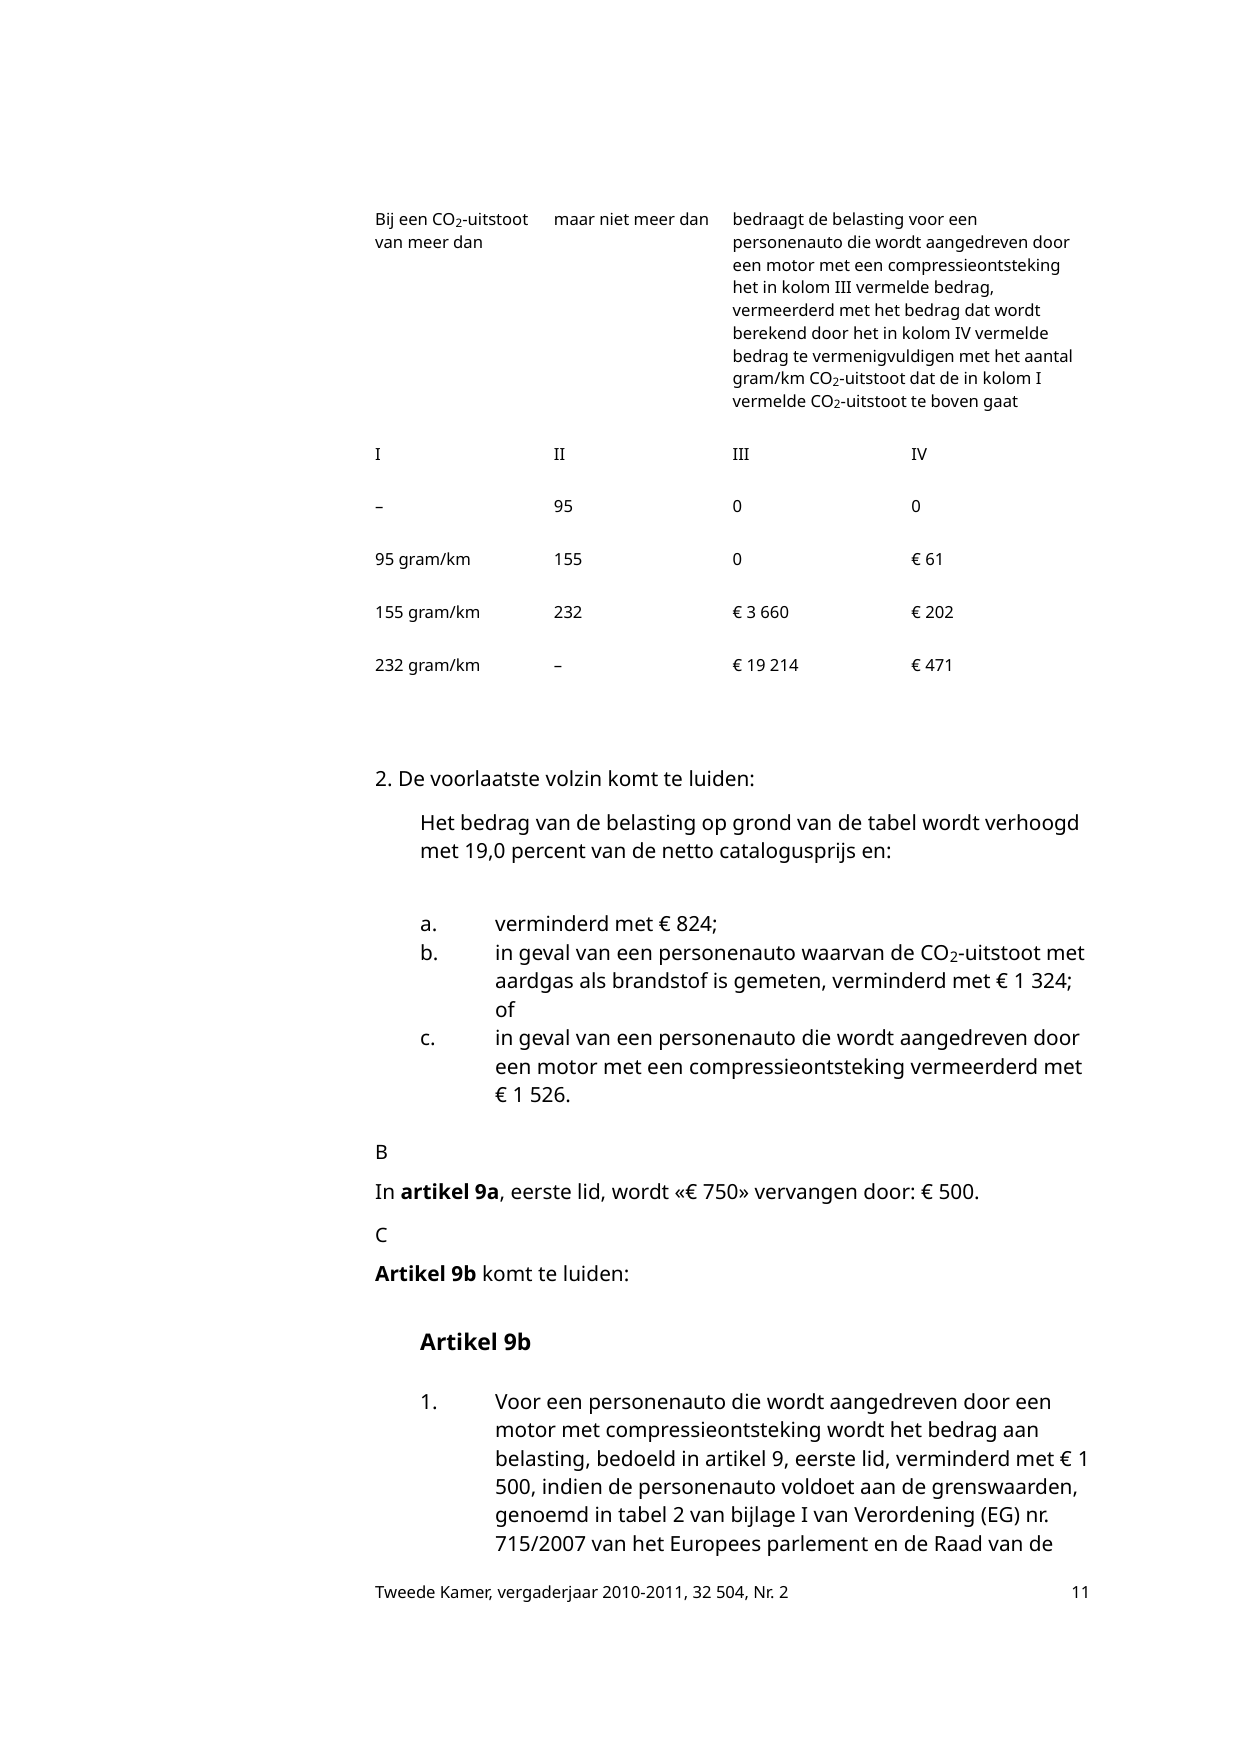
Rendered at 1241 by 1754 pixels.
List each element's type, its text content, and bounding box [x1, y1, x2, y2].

table_cell IV [911, 442, 1090, 495]
table_cell III [733, 442, 911, 495]
text 2. De voorlaatste volzin komt te luiden: [375, 764, 1090, 793]
table_cell € 471 [911, 653, 1090, 706]
text C [375, 1221, 1090, 1248]
text Het bedrag van de belasting op grond van de tabel wordt verhoogd met 19,0 percent van de netto catalogusprijs en: [420, 808, 1090, 864]
table_cell II [554, 442, 732, 495]
table_cell € 3 660 [733, 600, 911, 653]
table_header maar niet meer dan [554, 208, 732, 442]
list Voor een personenauto die wordt aangedreven door een motor met compressieontsteking wordt het bedrag aan belasting, bedoeld in artikel 9, eerste lid, verminderd met € 1 500, indien de personenauto voldoet aan de grenswaarden, genoemd in tabel 2 van bijlage I van Verordening (EG) nr. 715/2007 van het Europees parlement en de Raad van de [420, 1387, 1090, 1557]
table_cell € 19 214 [733, 653, 911, 706]
table_cell 0 [733, 495, 911, 548]
list in geval van een personenauto die wordt aangedreven door een motor met een compressieontsteking vermeerderd met € 1 526. [420, 1023, 1090, 1109]
table_cell 0 [911, 495, 1090, 548]
table_cell € 61 [911, 548, 1090, 600]
table_cell € 202 [911, 600, 1090, 653]
table_cell 95 gram/km [375, 548, 554, 600]
table_cell 232 [554, 600, 732, 653]
text Artikel 9b komt te luiden: [375, 1259, 1090, 1288]
table_cell – [554, 653, 732, 706]
table_cell 232 gram/km [375, 653, 554, 706]
list verminderd met € 824; [420, 909, 1090, 938]
table_cell 155 gram/km [375, 600, 554, 653]
subtitle Artikel 9b [420, 1326, 1090, 1357]
text In artikel 9a, eerste lid, wordt «€ 750» vervangen door: € 500. [375, 1177, 1090, 1206]
table_cell I [375, 442, 554, 495]
table_cell 95 [554, 495, 732, 548]
text B [375, 1139, 1090, 1166]
table_cell – [375, 495, 554, 548]
list in geval van een personenauto waarvan de CO2-uitstoot met aardgas als brandstof is gemeten, verminderd met € 1 324; of [420, 938, 1090, 1023]
table_header Bij een CO2-uitstoot van meer dan [375, 208, 554, 442]
table_cell 155 [554, 548, 732, 600]
table_header bedraagt de belasting voor een personenauto die wordt aangedreven door een motor met een compressieontsteking het in kolom III vermelde bedrag, vermeerderd met het bedrag dat wordt berekend door het in kolom IV vermelde bedrag te vermenigvuldigen met het aantal gram/km CO2-uitstoot dat de in kolom I vermelde CO2-uitstoot te boven gaat [733, 208, 1090, 442]
table_cell 0 [733, 548, 911, 600]
